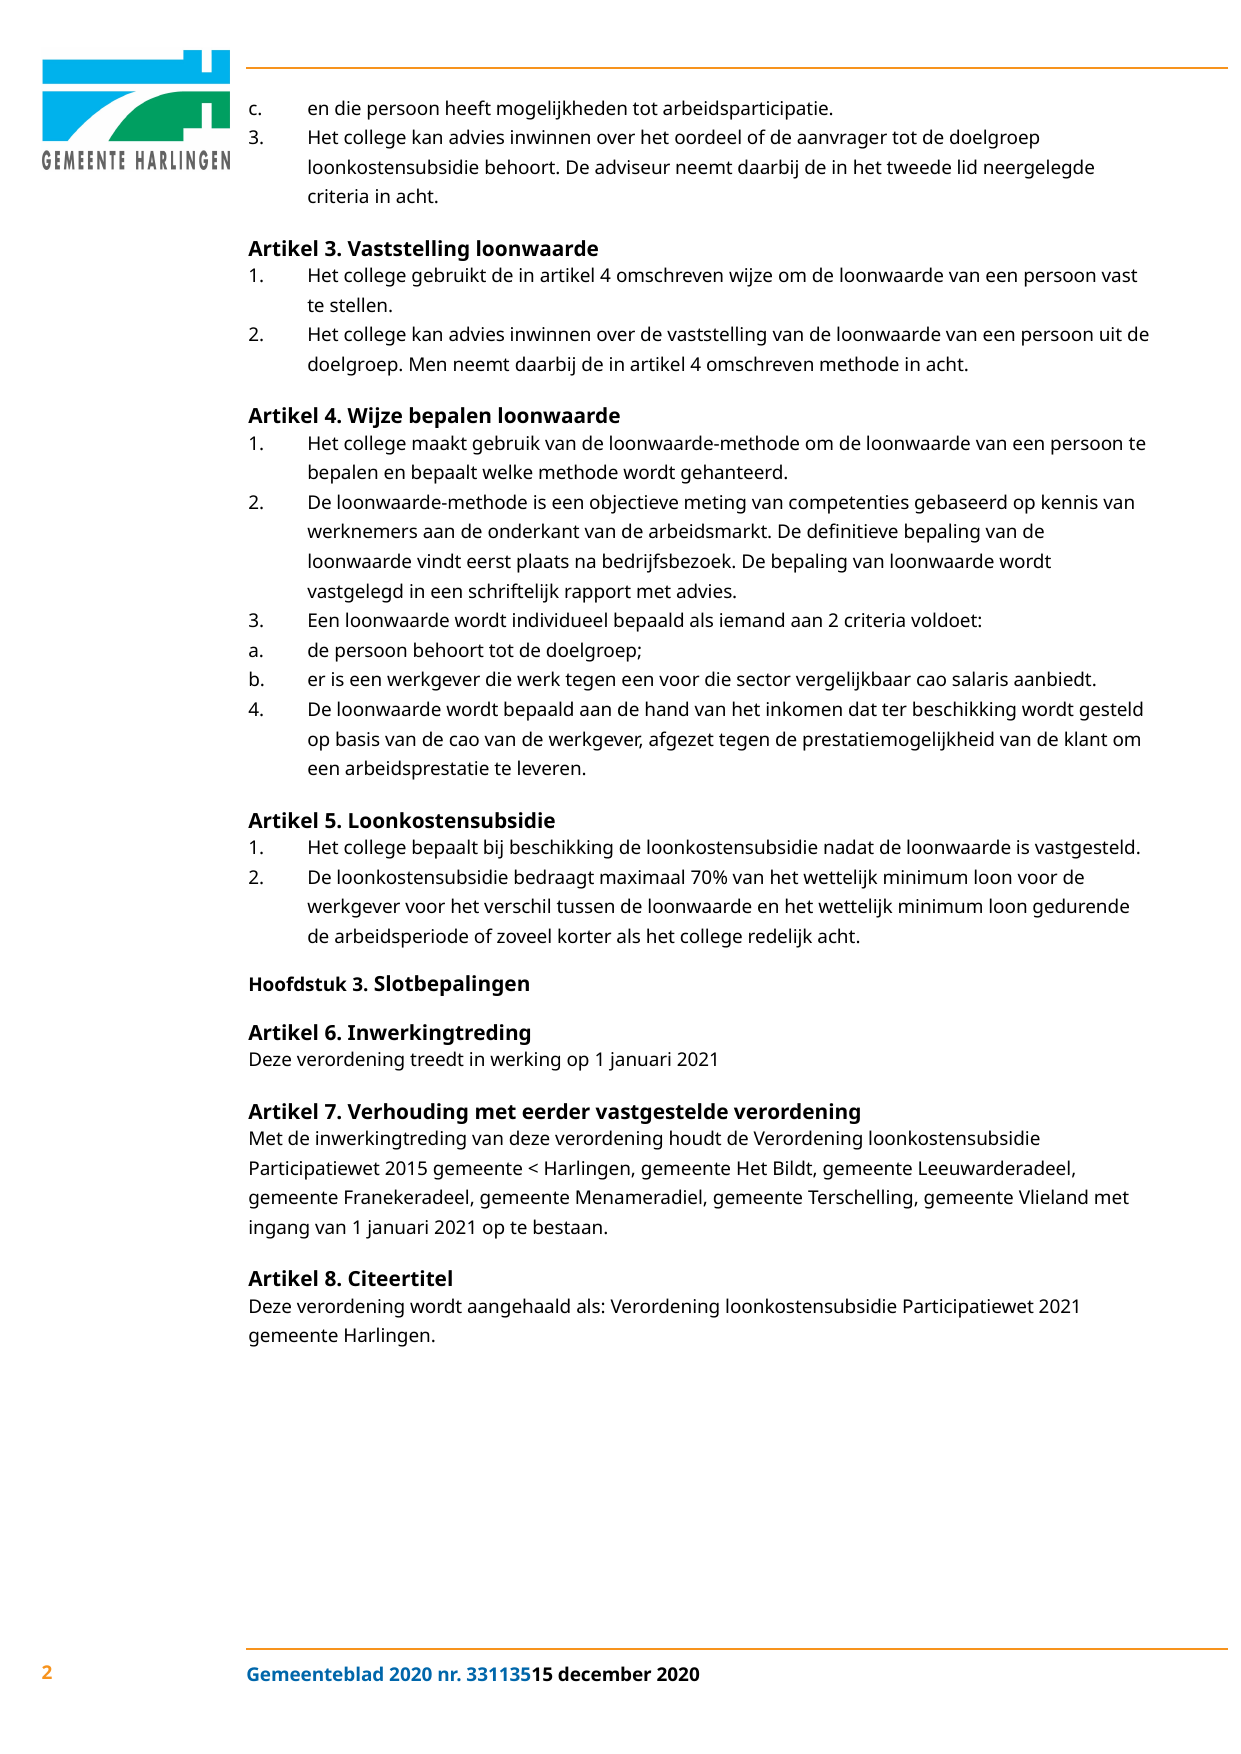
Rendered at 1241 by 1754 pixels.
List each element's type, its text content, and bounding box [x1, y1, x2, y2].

list Het college kan advies inwinnen over de vaststelling van de loonwaarde van een persoon uit de doelgroep. Men neemt daarbij de in artikel 4 omschreven methode in acht. [248, 322, 1152, 377]
text Artikel 7. Verhouding met eerder vastgestelde verordening [248, 1097, 1152, 1125]
picture [41, 47, 231, 172]
text Artikel 6. Inwerkingtreding [248, 1018, 1152, 1046]
text Met de inwerkingtreding van deze verordening houdt de Verordening loonkostensubsidie Participatiewet 2015 gemeente < Harlingen, gemeente Het Bildt, gemeente Leeuwarderadeel, gemeente Franekeradeel, gemeente Menameradiel, gemeente Terschelling, gemeente Vlieland met ingang van 1 januari 2021 op te bestaan. [248, 1125, 1152, 1240]
text Artikel 3. Vaststelling loonwaarde [248, 234, 1152, 262]
list De loonwaarde wordt bepaald aan de hand van het inkomen dat ter beschikking wordt gesteld op basis van de cao van de werkgever, afgezet tegen de prestatiemogelijkheid van de klant om een arbeidsprestatie te leveren. [248, 696, 1152, 781]
text Deze verordening treedt in werking op 1 januari 2021 [248, 1046, 1152, 1072]
list Het college gebruikt de in artikel 4 omschreven wijze om de loonwaarde van een persoon vast te stellen. [248, 262, 1152, 318]
list Het college kan advies inwinnen over het oordeel of de aanvrager tot de doelgroep loonkostensubsidie behoort. De adviseur neemt daarbij de in het tweede lid neergelegde criteria in acht. [248, 124, 1152, 209]
list en die persoon heeft mogelijkheden tot arbeidsparticipatie. [248, 95, 1152, 121]
list Een loonwaarde wordt individueel bepaald als iemand aan 2 criteria voldoet: [248, 607, 1152, 633]
list er is een werkgever die werk tegen een voor die sector vergelijkbaar cao salaris aanbiedt. [248, 667, 1152, 692]
text Artikel 5. Loonkostensubsidie [248, 806, 1152, 834]
text Artikel 4. Wijze bepalen loonwaarde [248, 402, 1152, 430]
list Het college bepaalt bij beschikking de loonkostensubsidie nadat de loonwaarde is vastgesteld. [248, 834, 1152, 860]
list de persoon behoort tot de doelgroep; [248, 637, 1152, 663]
list Het college maakt gebruik van de loonwaarde-methode om de loonwaarde van een persoon te bepalen en bepaalt welke methode wordt gehanteerd. [248, 430, 1152, 485]
list De loonkostensubsidie bedraagt maximaal 70% van het wettelijk minimum loon voor de werkgever voor het verschil tussen de loonwaarde en het wettelijk minimum loon gedurende de arbeidsperiode of zoveel korter als het college redelijk acht. [248, 864, 1152, 949]
text Deze verordening wordt aangehaald als: Verordening loonkostensubsidie Participatiewet 2021 gemeente Harlingen. [248, 1293, 1152, 1348]
text Artikel 8. Citeertitel [248, 1264, 1152, 1293]
list De loonwaarde-methode is een objectieve meting van competenties gebaseerd op kennis van werknemers aan de onderkant van de arbeidsmarkt. De definitieve bepaling van de loonwaarde vindt eerst plaats na bedrijfsbezoek. De bepaling van loonwaarde wordt vastgelegd in een schriftelijk rapport met advies. [248, 489, 1152, 604]
text Hoofdstuk 3. Slotbepalingen [248, 969, 1152, 997]
